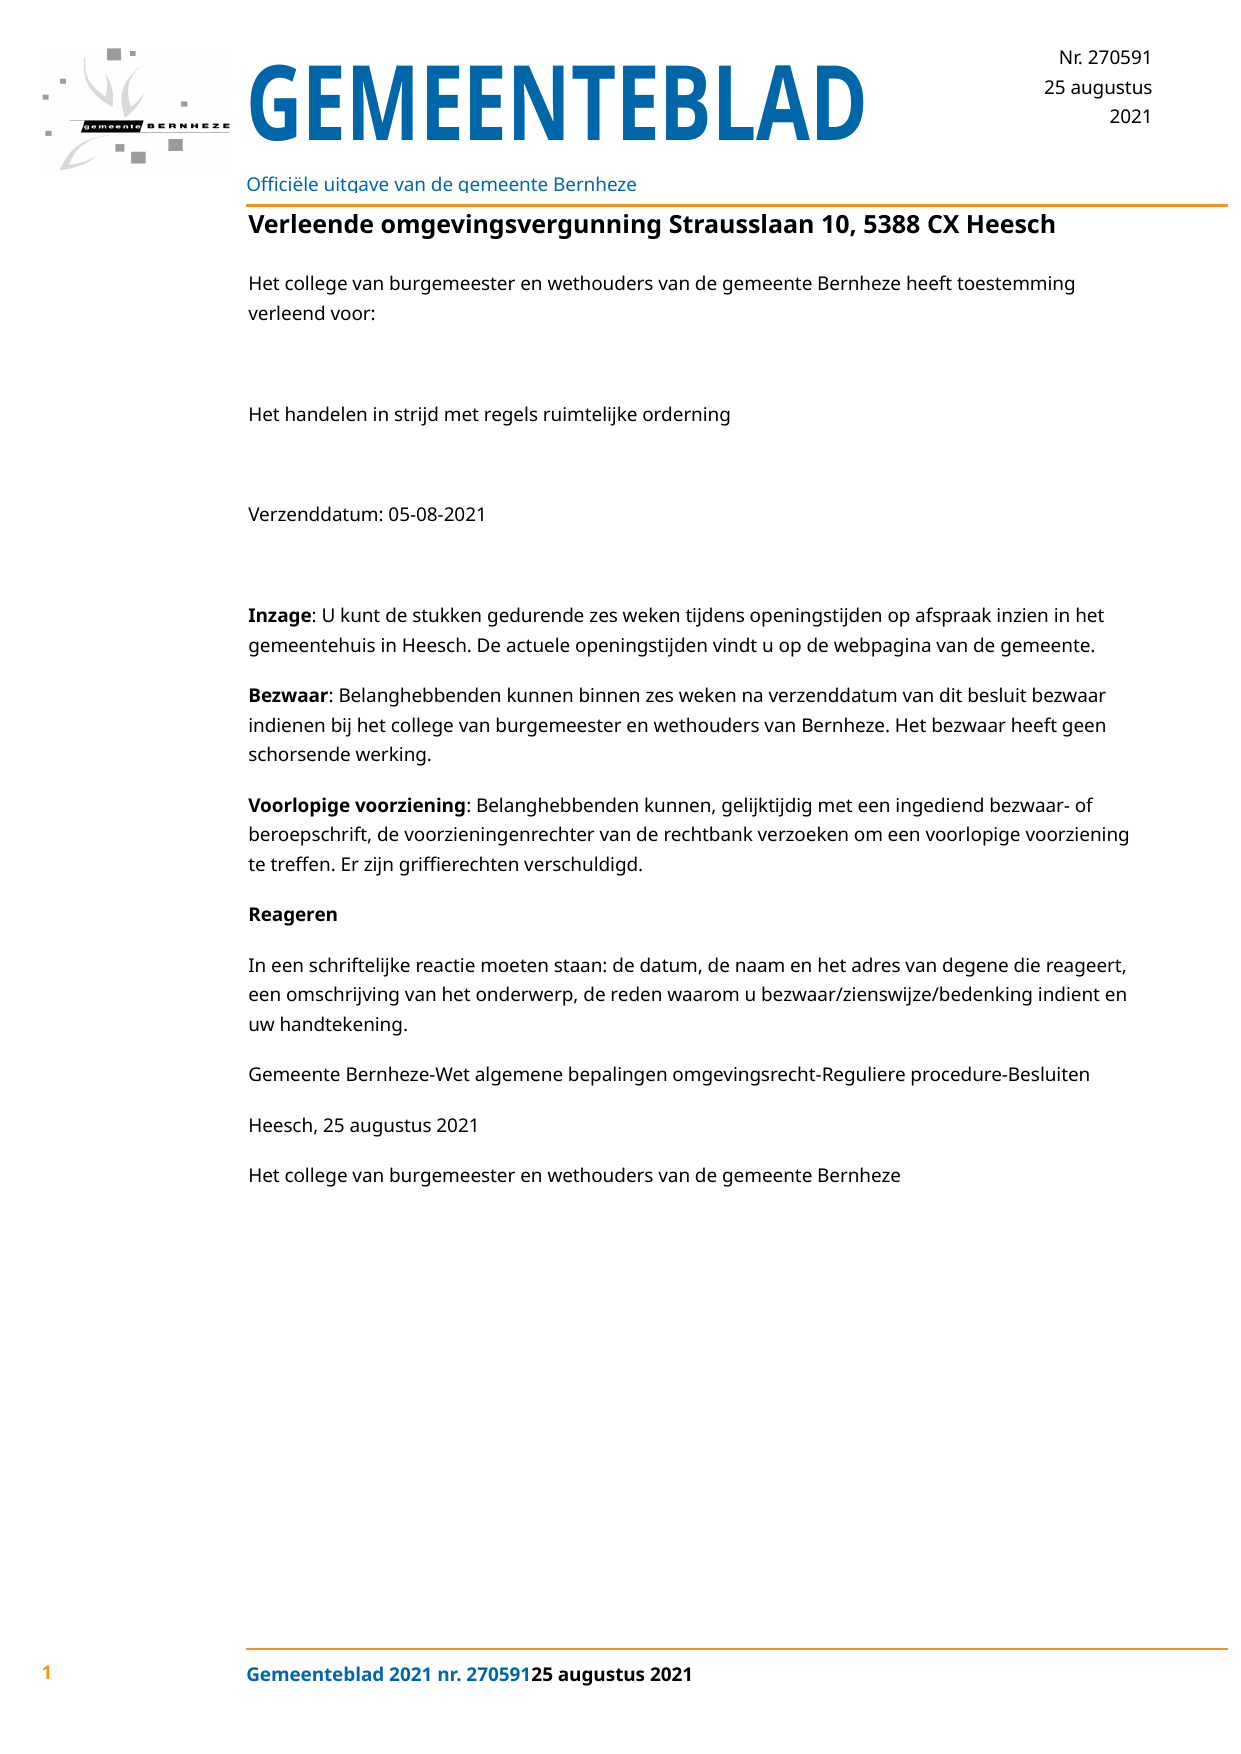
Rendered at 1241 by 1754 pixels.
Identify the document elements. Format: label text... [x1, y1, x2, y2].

text In een schriftelijke reactie moeten staan: de datum, de naam en het adres van degene die reageert, een omschrijving van het onderwerp, de reden waarom u bezwaar/zienswijze/bedenking indient en uw handtekening. [248, 952, 1152, 1037]
text Reageren [248, 902, 1152, 927]
text Bezwaar: Belanghebbenden kunnen binnen zes weken na verzenddatum van dit besluit bezwaar indienen bij het college van burgemeester en wethouders van Bernheze. Het bezwaar heeft geen schorsende werking. [248, 682, 1152, 767]
text Het college van burgemeester en wethouders van de gemeente Bernheze heeft toestemming verleend voor: [248, 270, 1152, 326]
text Het college van burgemeester en wethouders van de gemeente Bernheze [248, 1162, 1152, 1188]
text Gemeente Bernheze-Wet algemene bepalingen omgevingsrecht-Reguliere procedure-Besluiten [248, 1062, 1152, 1087]
picture [41, 47, 231, 172]
text Heesch, 25 augustus 2021 [248, 1112, 1152, 1138]
text Inzage: U kunt de stukken gedurende zes weken tijdens openingstijden op afspraak inzien in het gemeentehuis in Heesch. De actuele openingstijden vindt u op de webpagina van de gemeente. [248, 602, 1152, 658]
text Voorlopige voorziening: Belanghebbenden kunnen, gelijktijdig met een ingediend bezwaar- of beroepschrift, de voorzieningenrechter van de rechtbank verzoeken om een voorlopige voorziening te treffen. Er zijn griffierechten verschuldigd. [248, 792, 1152, 877]
text Het handelen in strijd met regels ruimtelijke orderning [248, 401, 1152, 426]
text Verzenddatum: 05-08-2021 [248, 502, 1152, 527]
text Verleende omgevingsvergunning Strausslaan 10, 5388 CX Heesch [248, 207, 1152, 241]
